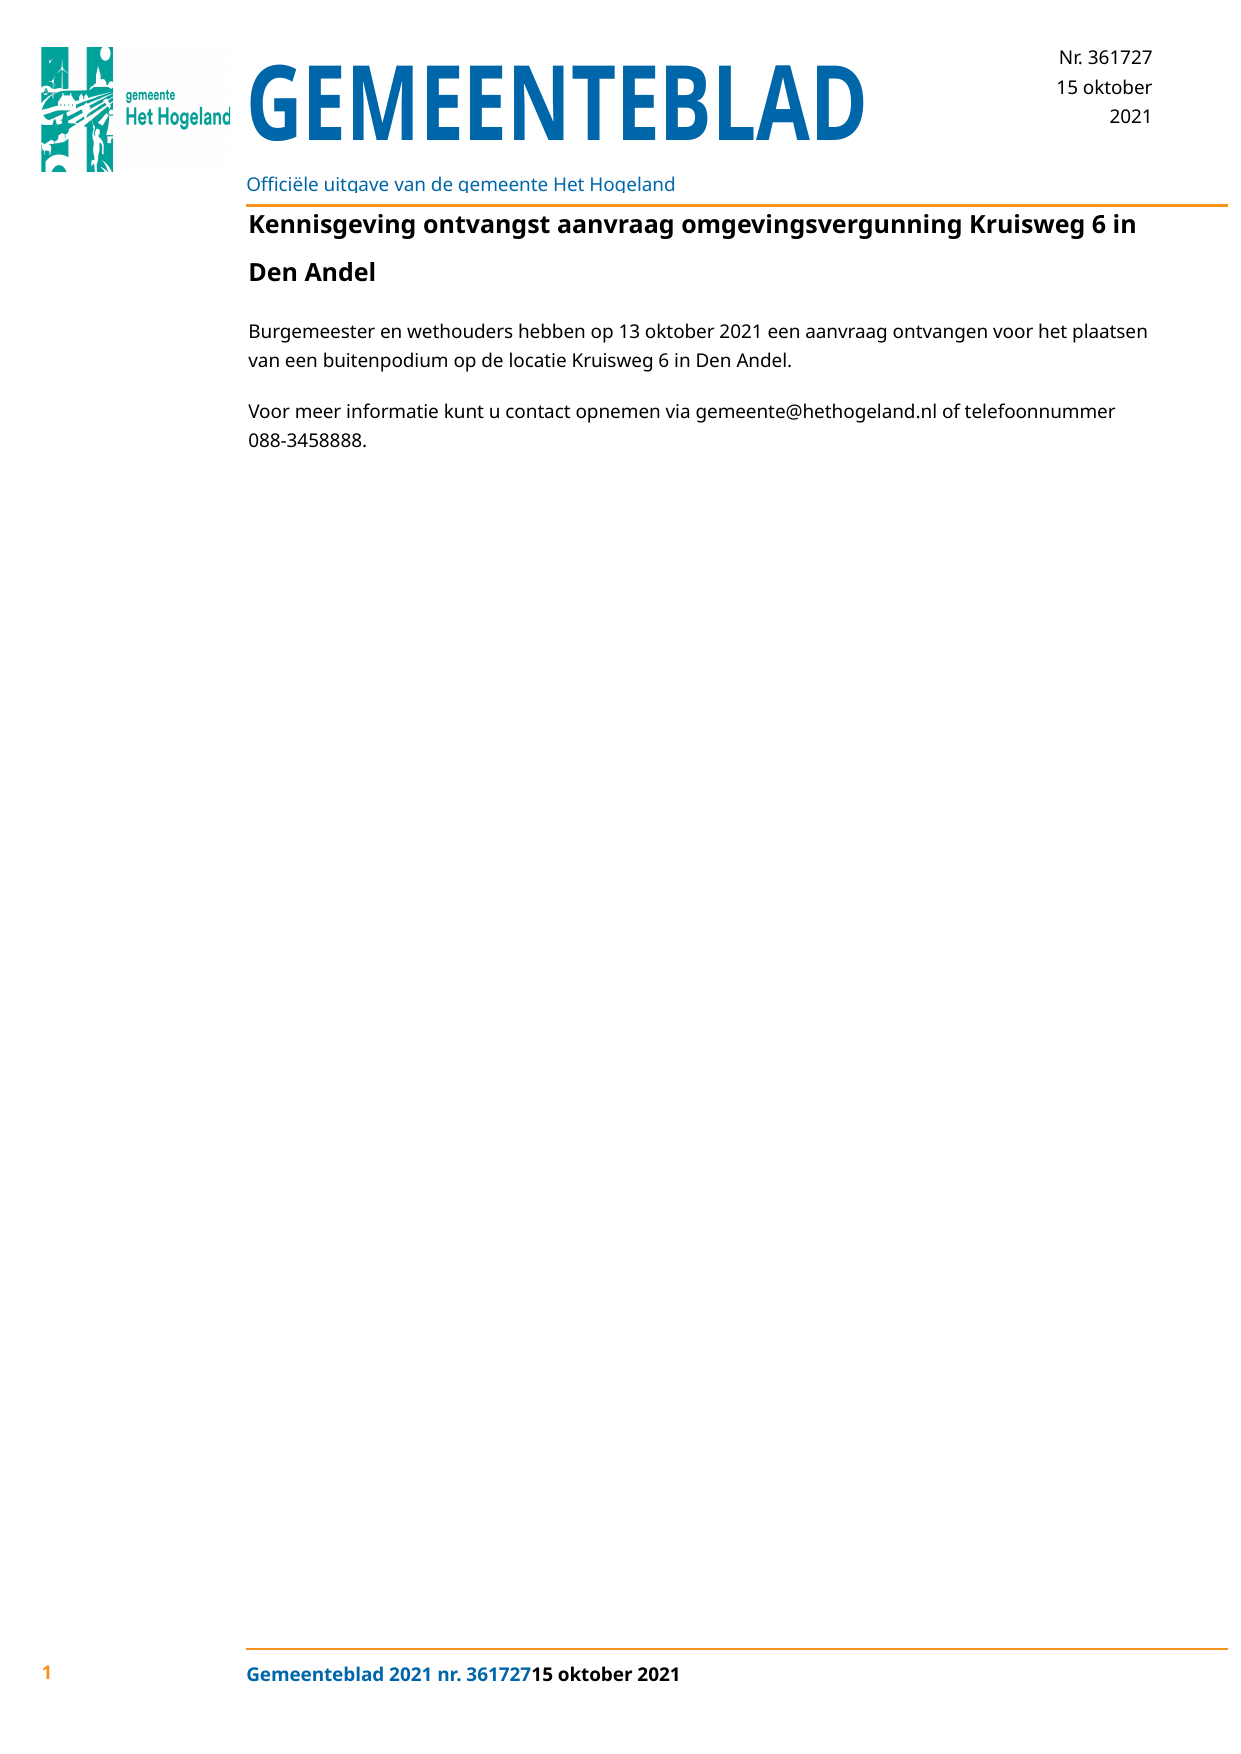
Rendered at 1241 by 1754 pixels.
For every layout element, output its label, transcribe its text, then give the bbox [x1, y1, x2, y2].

text Voor meer informatie kunt u contact opnemen via gemeente@hethogeland.nl of telefoonnummer 088-3458888. [248, 398, 1152, 453]
picture [41, 47, 231, 172]
text Kennisgeving ontvangst aanvraag omgevingsvergunning Kruisweg 6 in Den Andel [248, 207, 1152, 288]
text Burgemeester en wethouders hebben op 13 oktober 2021 een aanvraag ontvangen voor het plaatsen van een buitenpodium op de locatie Kruisweg 6 in Den Andel. [248, 318, 1152, 373]
